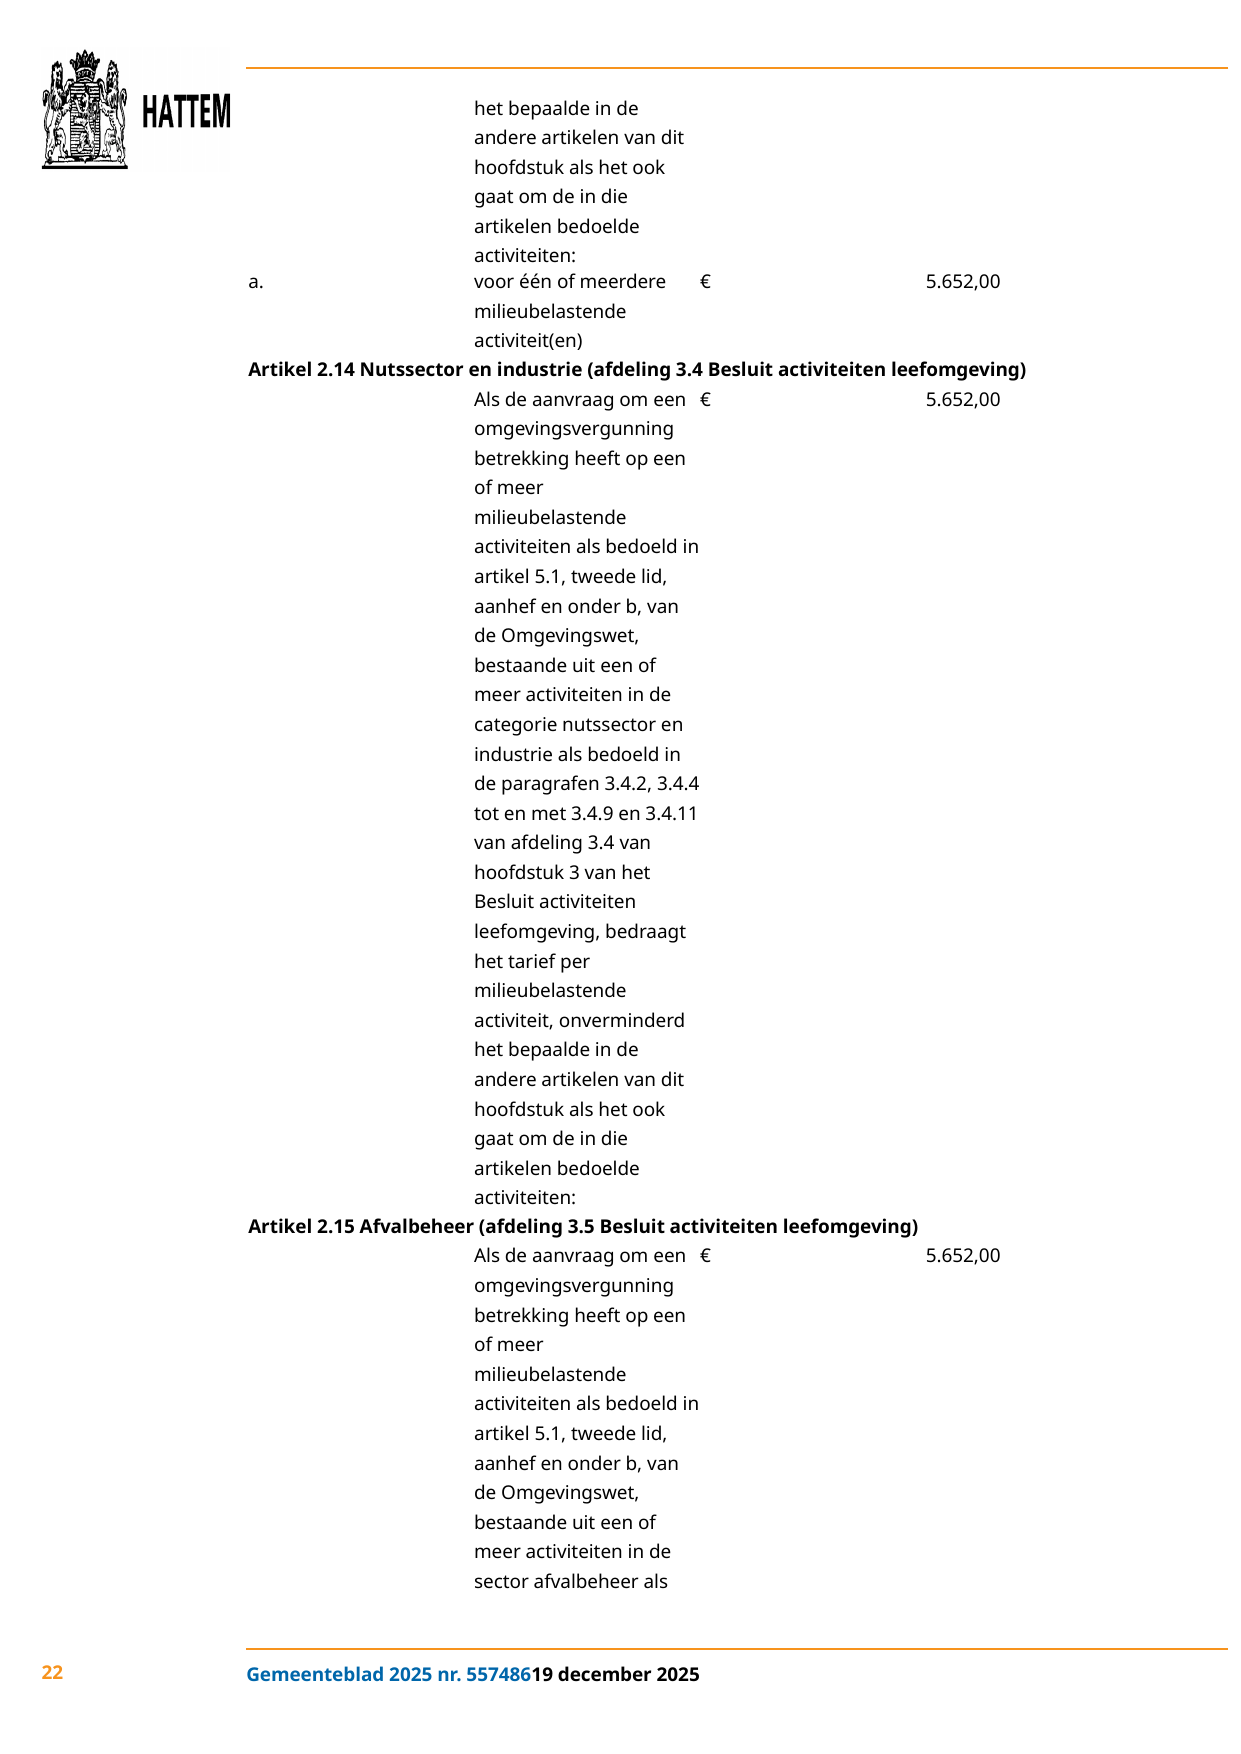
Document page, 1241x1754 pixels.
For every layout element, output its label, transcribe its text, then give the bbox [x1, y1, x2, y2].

table_header [700, 95, 926, 268]
table_header Artikel 2.15 Afvalbeheer (afdeling 3.5 Besluit activiteiten leefomgeving) [248, 1214, 1152, 1239]
table_header Als de aanvraag om een omgevingsvergunning betrekking heeft op een of meer milieubelastende activiteiten als bedoeld in artikel 5.1, tweede lid, aanhef en onder b, van de Omgevingswet, bestaande uit een of meer activiteiten in de categorie nutssector en industrie als bedoeld in de paragrafen 3.4.2, 3.4.4 tot en met 3.4.9 en 3.4.11 van afdeling 3.4 van hoofdstuk 3 van het Besluit activiteiten leefomgeving, bedraagt het tarief per milieubelastende activiteit, onverminderd het bepaalde in de andere artikelen van dit hoofdstuk als het ook gaat om de in die artikelen bedoelde activiteiten: [474, 386, 700, 1210]
table_header 5.652,00 [926, 386, 1152, 1210]
table_header € [700, 386, 926, 1210]
table_header Artikel 2.14 Nutssector en industrie (afdeling 3.4 Besluit activiteiten leefomgeving) [248, 357, 1152, 382]
table_cell a. [248, 269, 474, 353]
table_cell 5.652,00 [926, 269, 1152, 353]
table_header Als de aanvraag om een omgevingsvergunning betrekking heeft op een of meer milieubelastende activiteiten als bedoeld in artikel 5.1, tweede lid, aanhef en onder b, van de Omgevingswet, bestaande uit een of meer activiteiten in de sector afvalbeheer als [474, 1243, 700, 1594]
picture [41, 47, 231, 172]
table_header [248, 386, 474, 1210]
table_header [248, 95, 474, 268]
table_header [926, 95, 1152, 268]
table_header [248, 1243, 474, 1594]
table_header 5.652,00 [926, 1243, 1152, 1594]
table_header het bepaalde in de andere artikelen van dit hoofdstuk als het ook gaat om de in die artikelen bedoelde activiteiten: [474, 95, 700, 268]
table_cell € [700, 269, 926, 353]
table_header € [700, 1243, 926, 1594]
table_cell voor één of meerdere milieubelastende activiteit(en) [474, 269, 700, 353]
